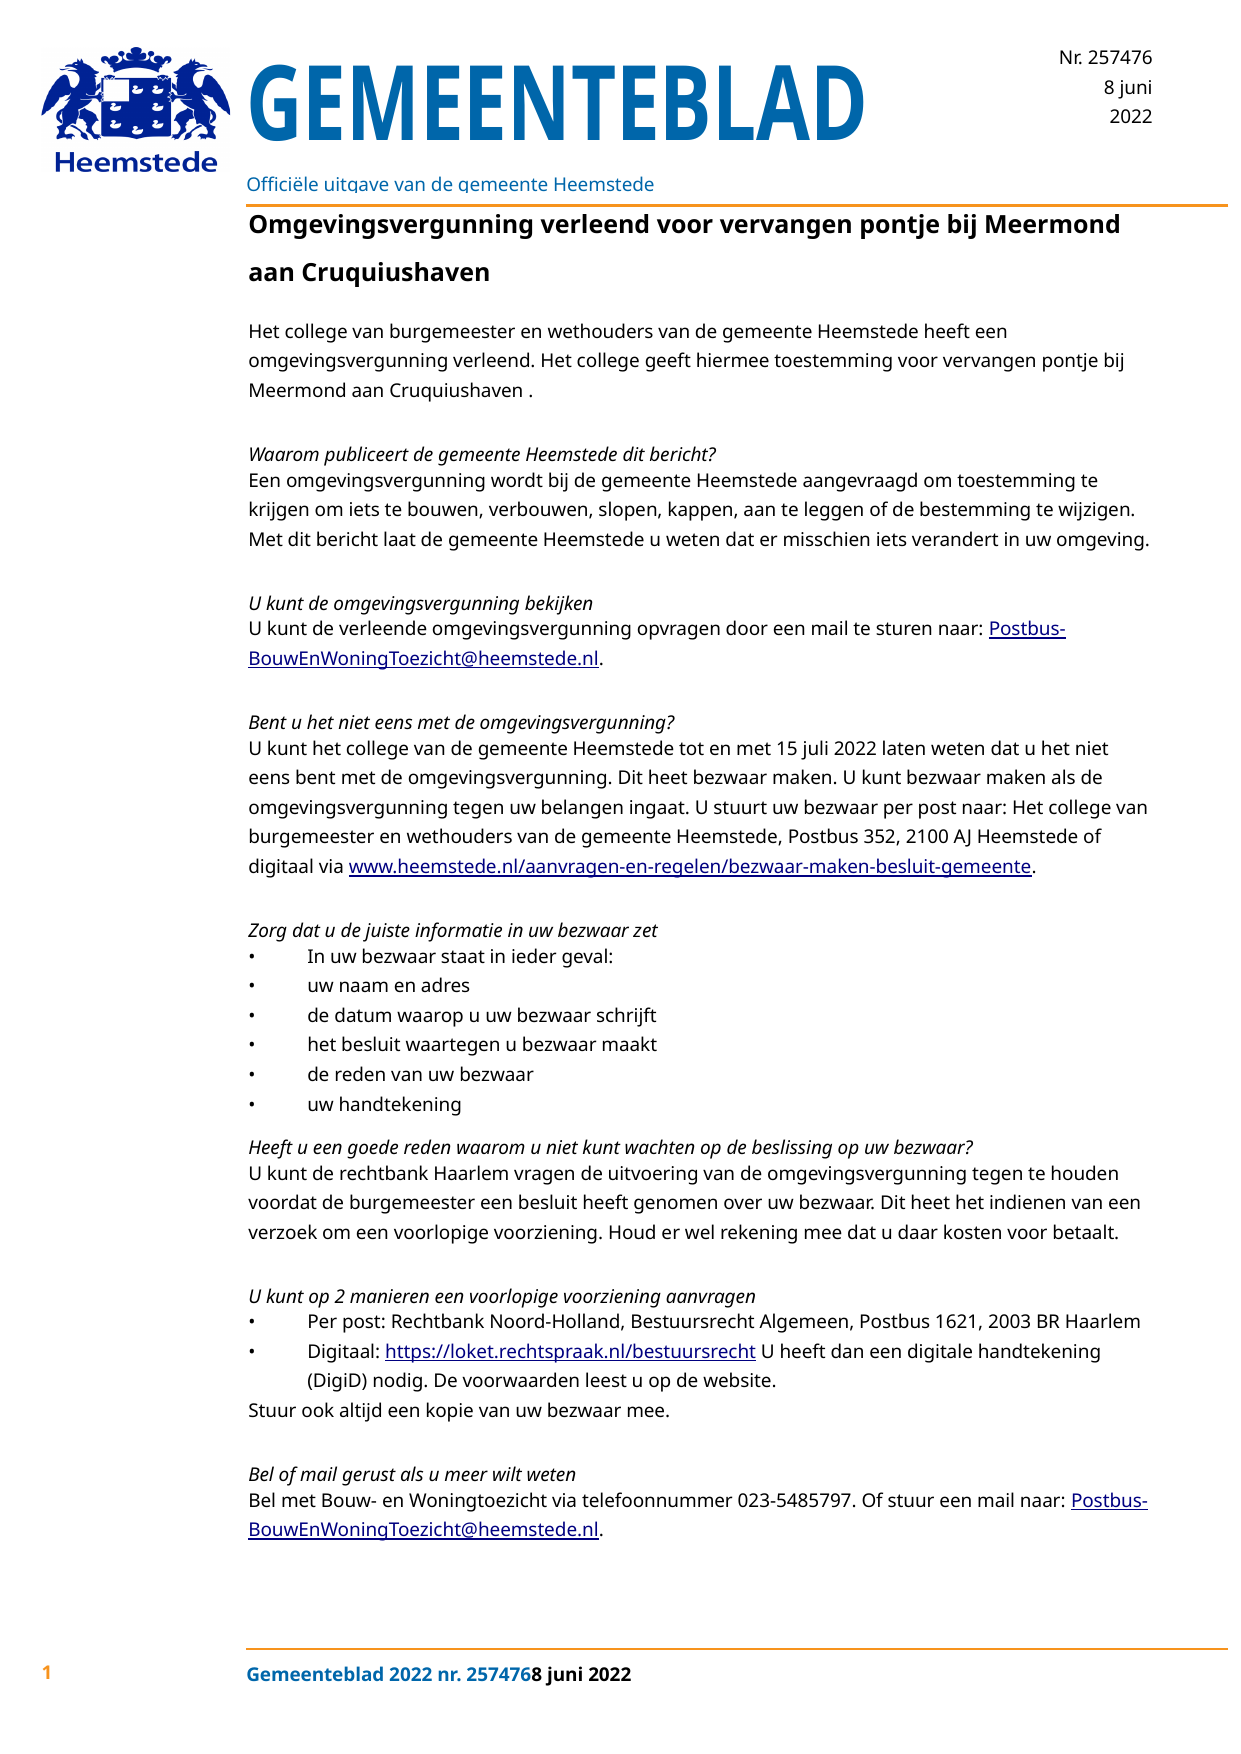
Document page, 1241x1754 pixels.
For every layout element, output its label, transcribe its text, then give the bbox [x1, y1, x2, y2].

list Per post: Rechtbank Noord-Holland, Bestuursrecht Algemeen, Postbus 1621, 2003 BR Haarlem [248, 1308, 1152, 1334]
text U kunt de omgevingsvergunning bekijken [248, 590, 1152, 616]
picture [41, 47, 231, 172]
text Een omgevingsvergunning wordt bij de gemeente Heemstede aangevraagd om toestemming te krijgen om iets te bouwen, verbouwen, slopen, kappen, aan te leggen of de bestemming te wijzigen. Met dit bericht laat de gemeente Heemstede u weten dat er misschien iets verandert in uw omgeving. [248, 467, 1152, 552]
text Zorg dat u de juiste informatie in uw bezwaar zet [248, 917, 1152, 943]
list uw naam en adres [248, 972, 1152, 998]
text U kunt de rechtbank Haarlem vragen de uitvoering van de omgevingsvergunning tegen te houden voordat de burgemeester een besluit heeft genomen over uw bezwaar. Dit heet het indienen van een verzoek om een voorlopige voorziening. Houd er wel rekening mee dat u daar kosten voor betaalt. [248, 1160, 1152, 1244]
text Stuur ook altijd een kopie van uw bezwaar mee. [248, 1397, 1152, 1423]
list uw handtekening [248, 1091, 1152, 1117]
text Bel met Bouw- en Woningtoezicht via telefoonnummer 023-5485797. Of stuur een mail naar: Postbus-BouwEnWoningToezicht@heemstede.nl. [248, 1487, 1152, 1542]
text Omgevingsvergunning verleend voor vervangen pontje bij Meermond aan Cruquiushaven [248, 207, 1152, 288]
list In uw bezwaar staat in ieder geval: [248, 943, 1152, 969]
list de datum waarop u uw bezwaar schrijft [248, 1002, 1152, 1028]
text Waarom publiceert de gemeente Heemstede dit bericht? [248, 441, 1152, 467]
text Bel of mail gerust als u meer wilt weten [248, 1461, 1152, 1487]
text U kunt op 2 manieren een voorlopige voorziening aanvragen [248, 1283, 1152, 1308]
text U kunt de verleende omgevingsvergunning opvragen door een mail te sturen naar: Postbus-BouwEnWoningToezicht@heemstede.nl. [248, 616, 1152, 671]
text Heeft u een goede reden waarom u niet kunt wachten op de beslissing op uw bezwaar? [248, 1134, 1152, 1160]
list Digitaal: https://loket.rechtspraak.nl/bestuursrecht U heeft dan een digitale handtekening (DigiD) nodig. De voorwaarden leest u op de website. [248, 1338, 1152, 1393]
list het besluit waartegen u bezwaar maakt [248, 1032, 1152, 1057]
text U kunt het college van de gemeente Heemstede tot en met 15 juli 2022 laten weten dat u het niet eens bent met de omgevingsvergunning. Dit heet bezwaar maken. U kunt bezwaar maken als de omgevingsvergunning tegen uw belangen ingaat. U stuurt uw bezwaar per post naar: Het college van burgemeester en wethouders van de gemeente Heemstede, Postbus 352, 2100 AJ Heemstede of digitaal via www.heemstede.nl/aanvragen-en-regelen/bezwaar-maken-besluit-gemeente. [248, 735, 1152, 879]
list de reden van uw bezwaar [248, 1061, 1152, 1087]
text Bent u het niet eens met de omgevingsvergunning? [248, 709, 1152, 735]
text Het college van burgemeester en wethouders van de gemeente Heemstede heeft een omgevingsvergunning verleend. Het college geeft hiermee toestemming voor vervangen pontje bij Meermond aan Cruquiushaven . [248, 318, 1152, 403]
